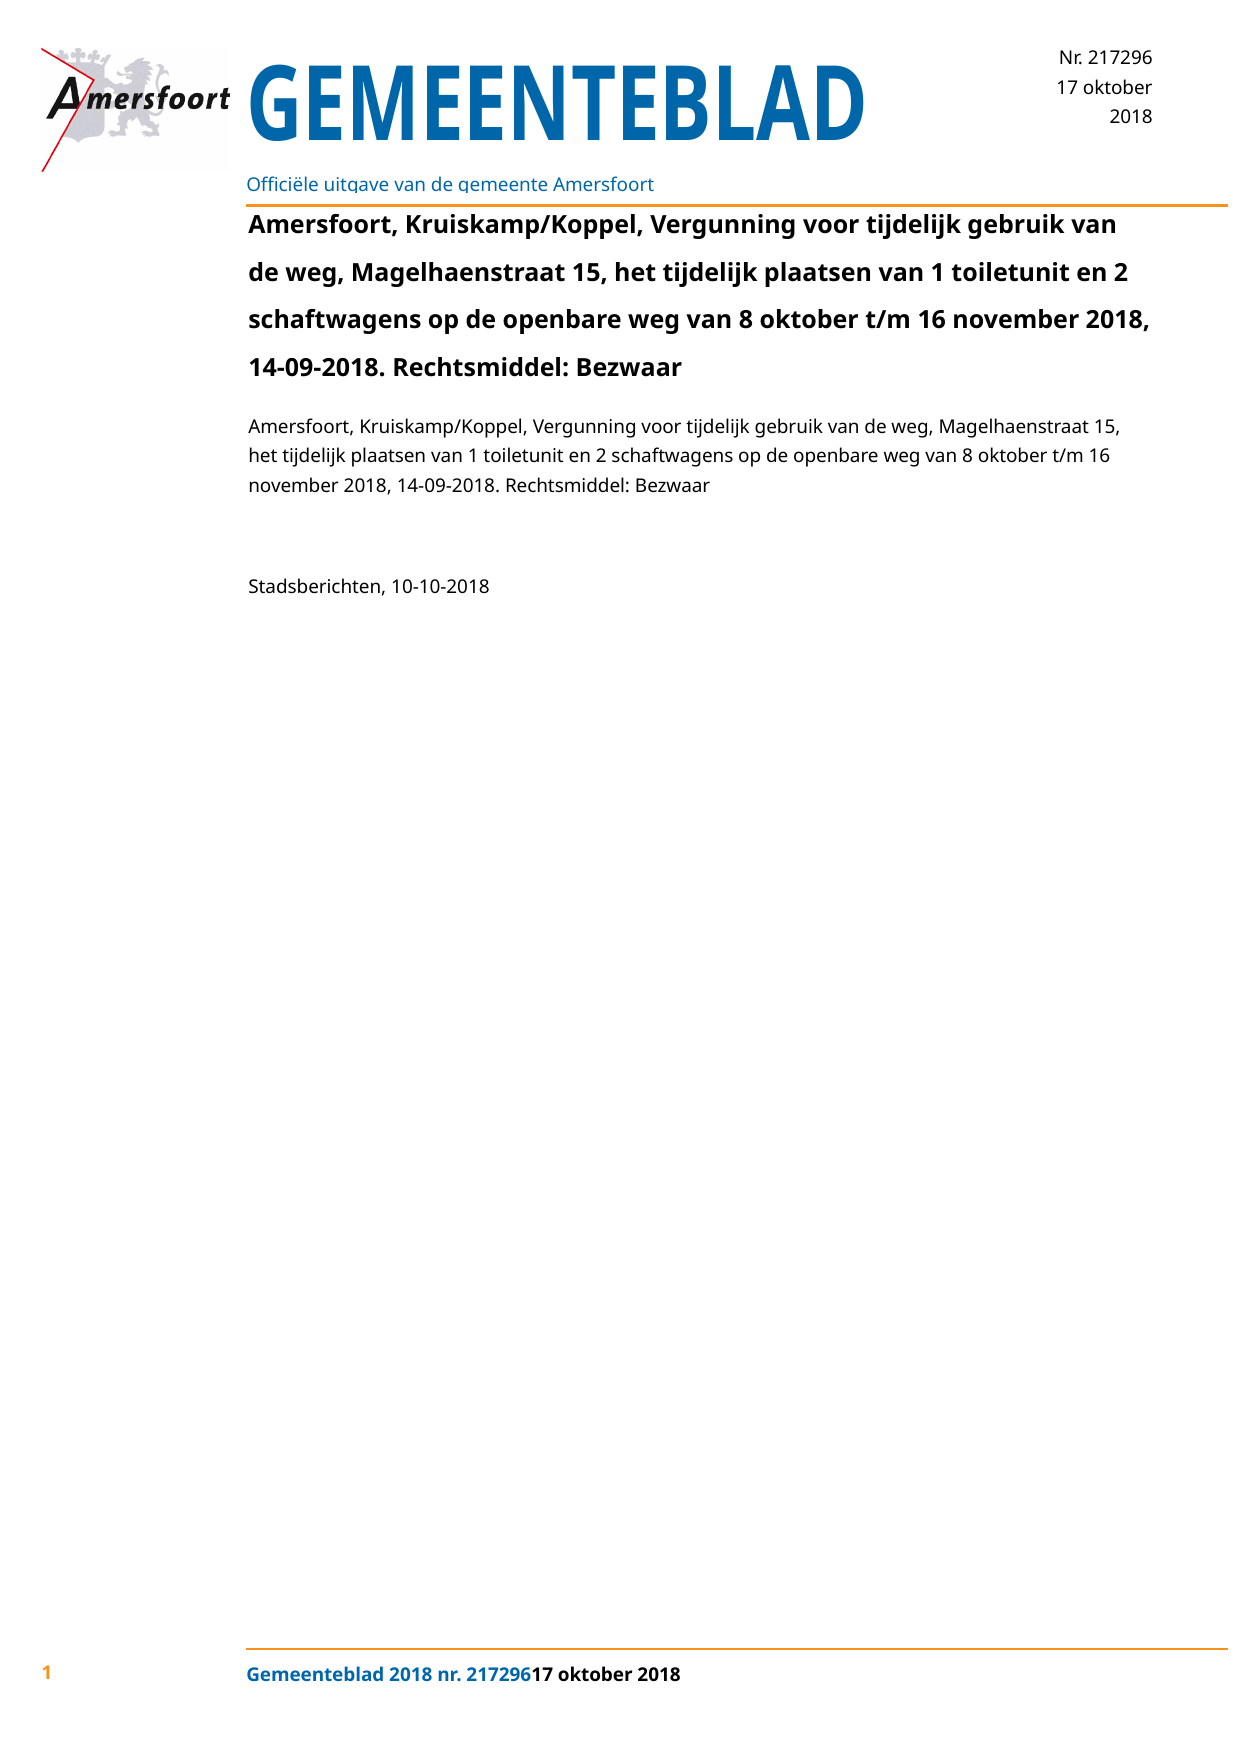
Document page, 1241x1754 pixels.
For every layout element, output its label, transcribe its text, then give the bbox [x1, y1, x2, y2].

picture [41, 47, 231, 172]
text Amersfoort, Kruiskamp/Koppel, Vergunning voor tijdelijk gebruik van de weg, Magelhaenstraat 15, het tijdelijk plaatsen van 1 toiletunit en 2 schaftwagens op de openbare weg van 8 oktober t/m 16 november 2018, 14-09-2018. Rechtsmiddel: Bezwaar [248, 207, 1152, 384]
text Amersfoort, Kruiskamp/Koppel, Vergunning voor tijdelijk gebruik van de weg, Magelhaenstraat 15, het tijdelijk plaatsen van 1 toiletunit en 2 schaftwagens op de openbare weg van 8 oktober t/m 16 november 2018, 14-09-2018. Rechtsmiddel: Bezwaar [248, 413, 1152, 498]
text Stadsberichten, 10-10-2018 [248, 573, 1152, 599]
